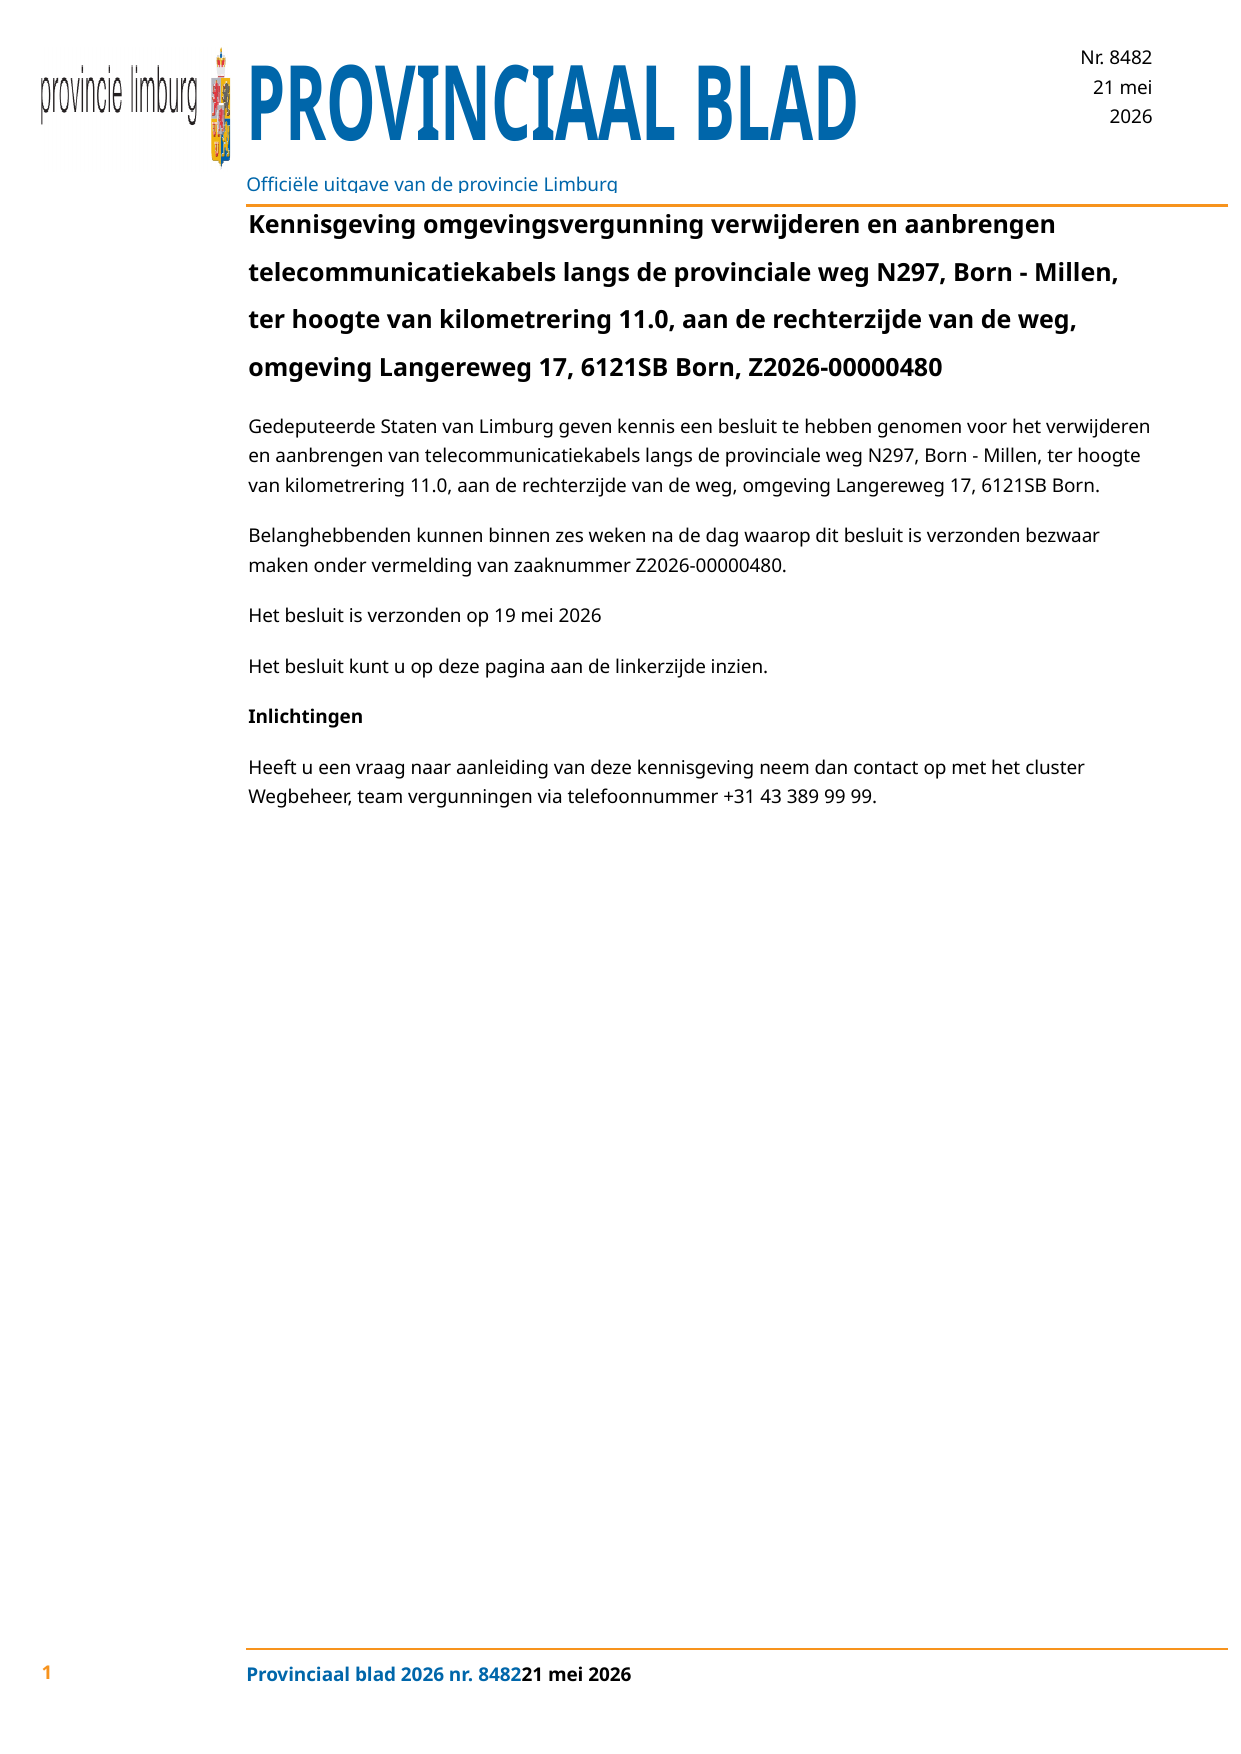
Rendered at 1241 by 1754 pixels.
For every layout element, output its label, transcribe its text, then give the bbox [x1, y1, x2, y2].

text Heeft u een vraag naar aanleiding van deze kennisgeving neem dan contact op met het cluster Wegbeheer, team vergunningen via telefoonnummer +31 43 389 99 99. [248, 754, 1152, 809]
text Inlichtingen [248, 703, 1152, 729]
text Het besluit is verzonden op 19 mei 2026 [248, 603, 1152, 628]
text Kennisgeving omgevingsvergunning verwijderen en aanbrengen telecommunicatiekabels langs de provinciale weg N297, Born - Millen, ter hoogte van kilometrering 11.0, aan de rechterzijde van de weg, omgeving Langereweg 17, 6121SB Born, Z2026-00000480 [248, 207, 1152, 384]
picture [41, 47, 231, 172]
text Gedeputeerde Staten van Limburg geven kennis een besluit te hebben genomen voor het verwijderen en aanbrengen van telecommunicatiekabels langs de provinciale weg N297, Born - Millen, ter hoogte van kilometrering 11.0, aan de rechterzijde van de weg, omgeving Langereweg 17, 6121SB Born. [248, 413, 1152, 498]
text Belanghebbenden kunnen binnen zes weken na de dag waarop dit besluit is verzonden bezwaar maken onder vermelding van zaaknummer Z2026-00000480. [248, 523, 1152, 578]
text Het besluit kunt u op deze pagina aan de linkerzijde inzien. [248, 653, 1152, 679]
